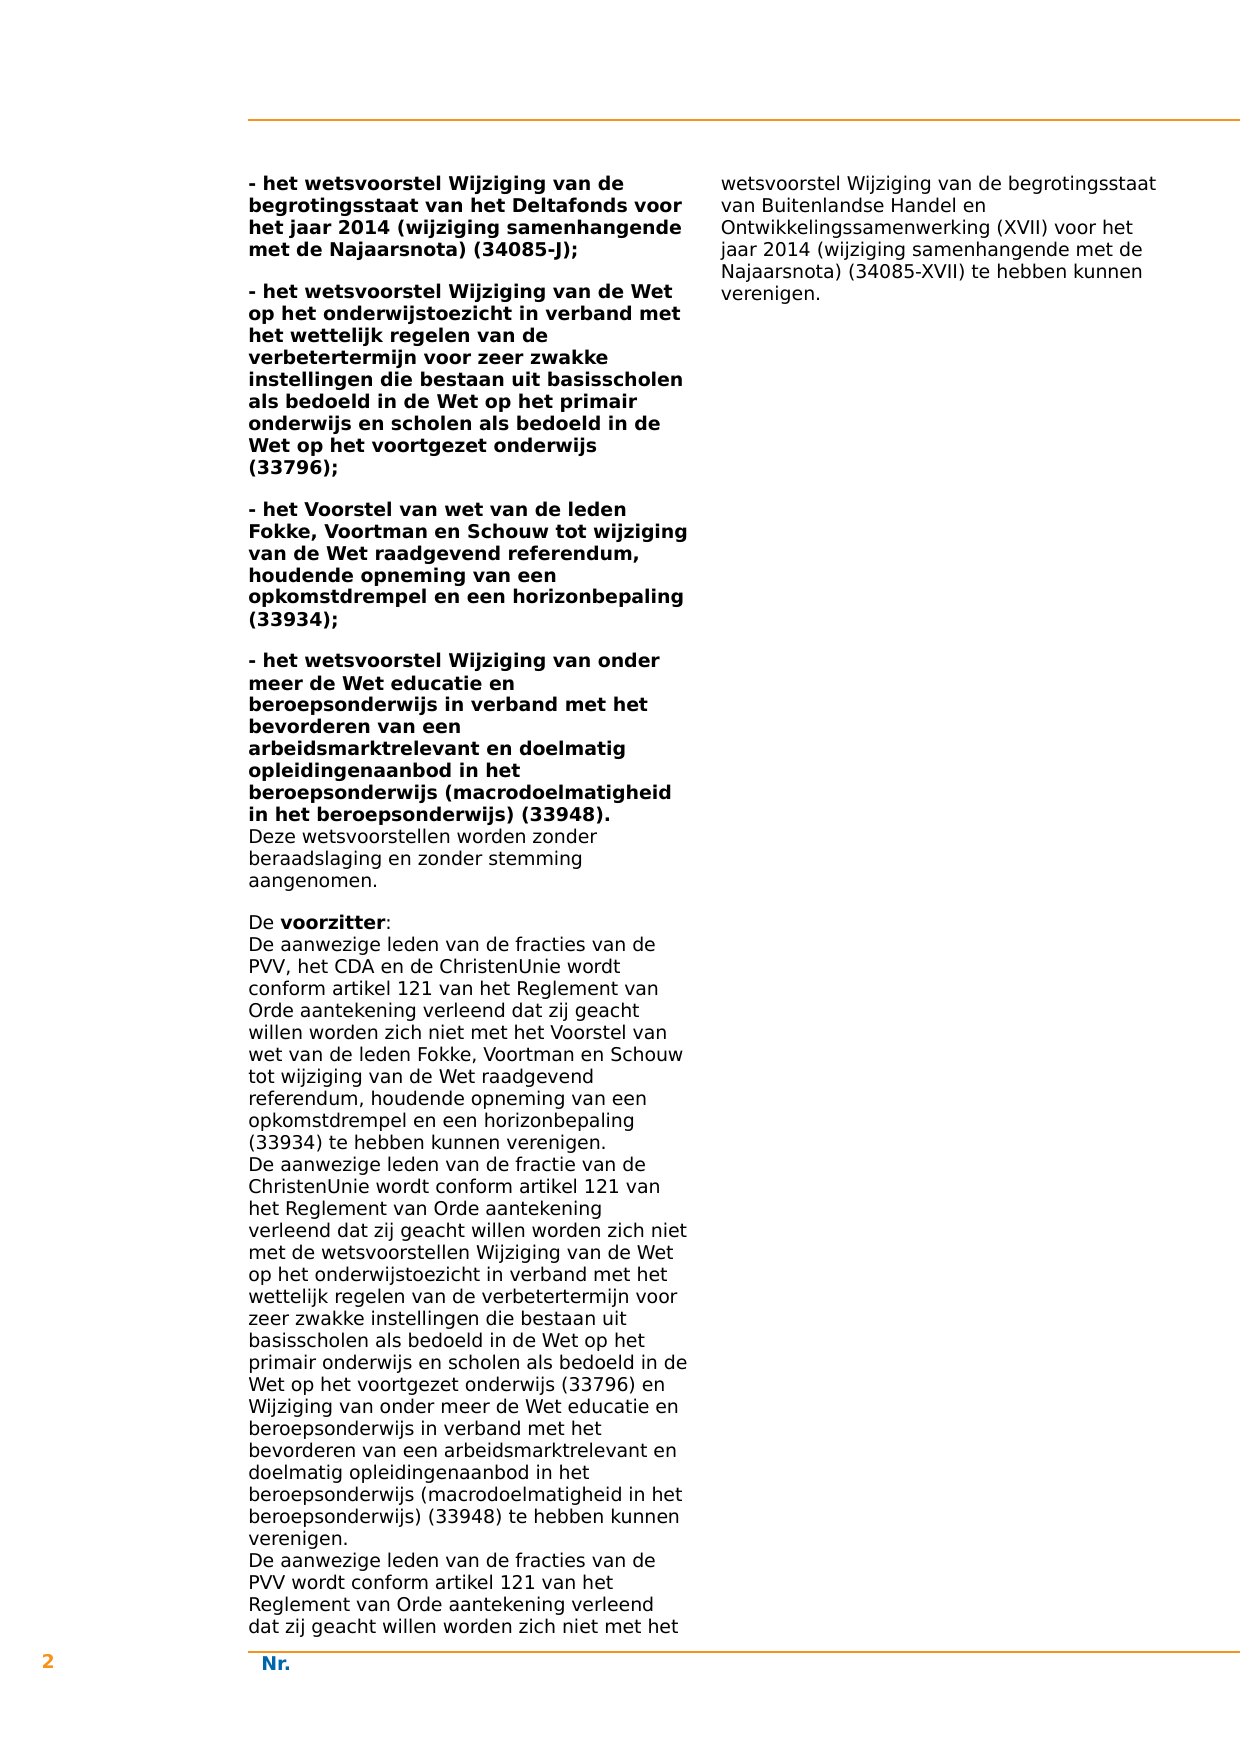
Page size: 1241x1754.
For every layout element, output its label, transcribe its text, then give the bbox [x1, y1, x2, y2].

text De voorzitter: [248, 912, 691, 934]
text - het wetsvoorstel Wijziging van de begrotingsstaat van het Deltafonds voor het jaar 2014 (wijziging samenhangende met de Najaarsnota) (34085-J); [248, 173, 691, 261]
text wetsvoorstel Wijziging van de begrotingsstaat van Buitenlandse Handel en Ontwikkelingssamenwerking (XVII) voor het jaar 2014 (wijziging samenhangende met de Najaarsnota) (34085-XVII) te hebben kunnen verenigen. [721, 173, 1163, 305]
text De aanwezige leden van de fracties van de PVV wordt conform artikel 121 van het Reglement van Orde aantekening verleend dat zij geacht willen worden zich niet met het [248, 1549, 691, 1637]
text - het wetsvoorstel Wijziging van de Wet op het onderwijstoezicht in verband met het wettelijk regelen van de verbetertermijn voor zeer zwakke instellingen die bestaan uit basisscholen als bedoeld in de Wet op het primair onderwijs en scholen als bedoeld in de Wet op het voortgezet onderwijs (33796); [248, 281, 691, 478]
text - het Voorstel van wet van de leden Fokke, Voortman en Schouw tot wijziging van de Wet raadgevend referendum, houdende opneming van een opkomstdrempel en een horizonbepaling (33934); [248, 498, 691, 630]
text De aanwezige leden van de fractie van de ChristenUnie wordt conform artikel 121 van het Reglement van Orde aantekening verleend dat zij geacht willen worden zich niet met de wetsvoorstellen Wijziging van de Wet op het onderwijstoezicht in verband met het wettelijk regelen van de verbetertermijn voor zeer zwakke instellingen die bestaan uit basisscholen als bedoeld in de Wet op het primair onderwijs en scholen als bedoeld in de Wet op het voortgezet onderwijs (33796) en Wijziging van onder meer de Wet educatie en beroepsonderwijs in verband met het bevorderen van een arbeidsmarktrelevant en doelmatig opleidingenaanbod in het beroepsonderwijs (macrodoelmatigheid in het beroepsonderwijs) (33948) te hebben kunnen verenigen. [248, 1154, 691, 1549]
text - het wetsvoorstel Wijziging van onder meer de Wet educatie en beroepsonderwijs in verband met het bevorderen van een arbeidsmarktrelevant en doelmatig opleidingenaanbod in het beroepsonderwijs (macrodoelmatigheid in het beroepsonderwijs) (33948). [248, 650, 691, 826]
text Deze wetsvoorstellen worden zonder beraadslaging en zonder stemming aangenomen. [248, 826, 691, 892]
text De aanwezige leden van de fracties van de PVV, het CDA en de ChristenUnie wordt conform artikel 121 van het Reglement van Orde aantekening verleend dat zij geacht willen worden zich niet met het Voorstel van wet van de leden Fokke, Voortman en Schouw tot wijziging van de Wet raadgevend referendum, houdende opneming van een opkomstdrempel en een horizonbepaling (33934) te hebben kunnen verenigen. [248, 934, 691, 1154]
